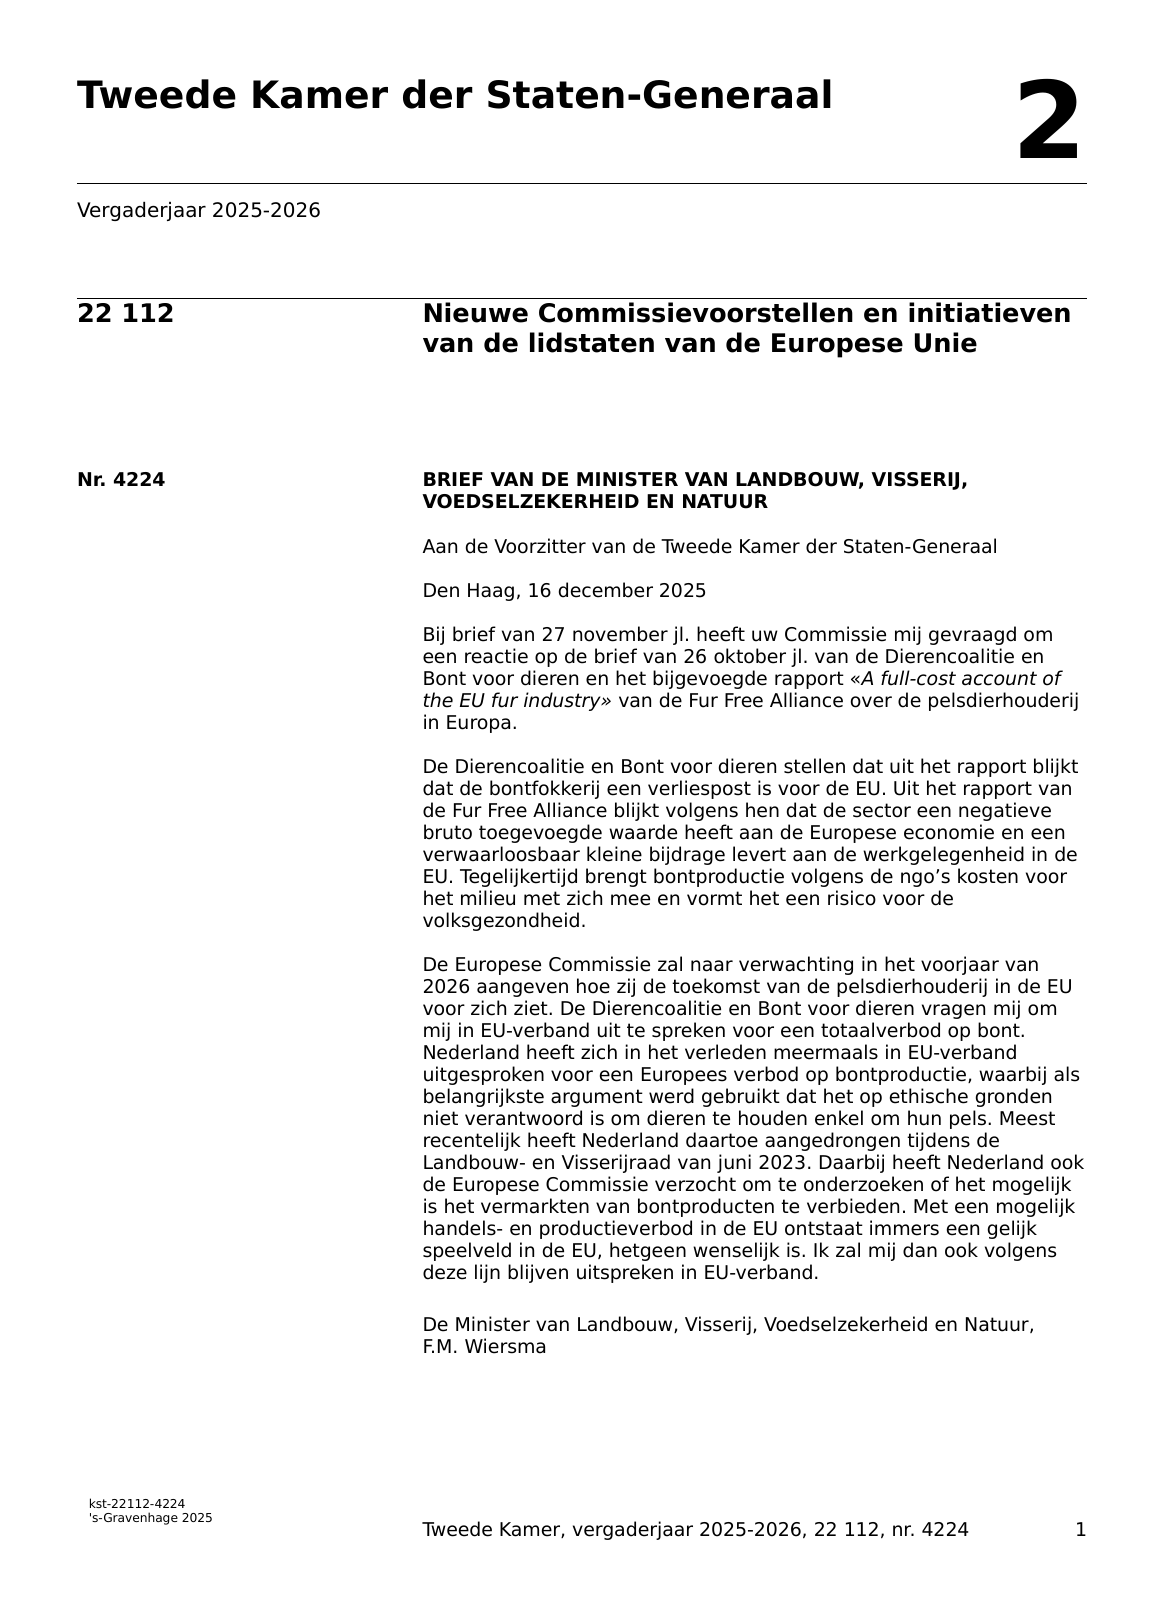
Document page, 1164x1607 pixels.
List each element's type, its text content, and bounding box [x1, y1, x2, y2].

text De Europese Commissie zal naar verwachting in het voorjaar van 2026 aangeven hoe zij de toekomst van de pelsdierhouderij in de EU voor zich ziet. De Dierencoalitie en Bont voor dieren vragen mij om mij in EU-verband uit te spreken voor een totaalverbod op bont. Nederland heeft zich in het verleden meermaals in EU-verband uitgesproken voor een Europees verbod op bontproductie, waarbij als belangrijkste argument werd gebruikt dat het op ethische gronden niet verantwoord is om dieren te houden enkel om hun pels. Meest recentelijk heeft Nederland daartoe aangedrongen tijdens de Landbouw- en Visserijraad van juni 2023. Daarbij heeft Nederland ook de Europese Commissie verzocht om te onderzoeken of het mogelijk is het vermarkten van bontproducten te verbieden. Met een mogelijk handels- en productieverbod in de EU ontstaat immers een gelijk speelveld in de EU, hetgeen wenselijk is. Ik zal mij dan ook volgens deze lijn blijven uitspreken in EU-verband. [422, 954, 1087, 1284]
text Den Haag, 16 december 2025 [422, 580, 1087, 602]
subtitle Nr. 4224 BRIEF VAN DE MINISTER VAN LANDBOUW, VISSERIJ, VOEDSELZEKERHEID EN NATUUR [77, 469, 1087, 513]
text De Minister van Landbouw, Visserij, Voedselzekerheid en Natuur, F.M. Wiersma [422, 1314, 1087, 1358]
text Aan de Voorzitter van de Tweede Kamer der Staten-Generaal [422, 536, 1087, 557]
text Bij brief van 27 november jl. heeft uw Commissie mij gevraagd om een reactie op de brief van 26 oktober jl. van de Dierencoalitie en Bont voor dieren en het bijgevoegde rapport «A full-cost account of the EU fur industry» van de Fur Free Alliance over de pelsdierhouderij in Europa. [422, 624, 1087, 734]
text De Dierencoalitie en Bont voor dieren stellen dat uit het rapport blijkt dat de bontfokkerij een verliespost is voor de EU. Uit het rapport van de Fur Free Alliance blijkt volgens hen dat de sector een negatieve bruto toegevoegde waarde heeft aan de Europese economie en een verwaarloosbaar kleine bijdrage levert aan de werkgelegenheid in de EU. Tegelijkertijd brengt bontproductie volgens de ngo’s kosten voor het milieu met zich mee en vormt het een risico voor de volksgezondheid. [422, 756, 1087, 932]
text kst-22112-4224 [88, 1497, 323, 1511]
table_header Tweede Kamer der Staten-Generaal [77, 59, 886, 183]
table_header 2 [886, 59, 1087, 183]
subtitle 22 112 Nieuwe Commissievoorstellen en initiatieven van de lidstaten van de Europese Unie [77, 299, 1087, 358]
table_cell Vergaderjaar 2025-2026 [77, 184, 1087, 298]
text 's-Gravenhage 2025 [88, 1511, 323, 1525]
